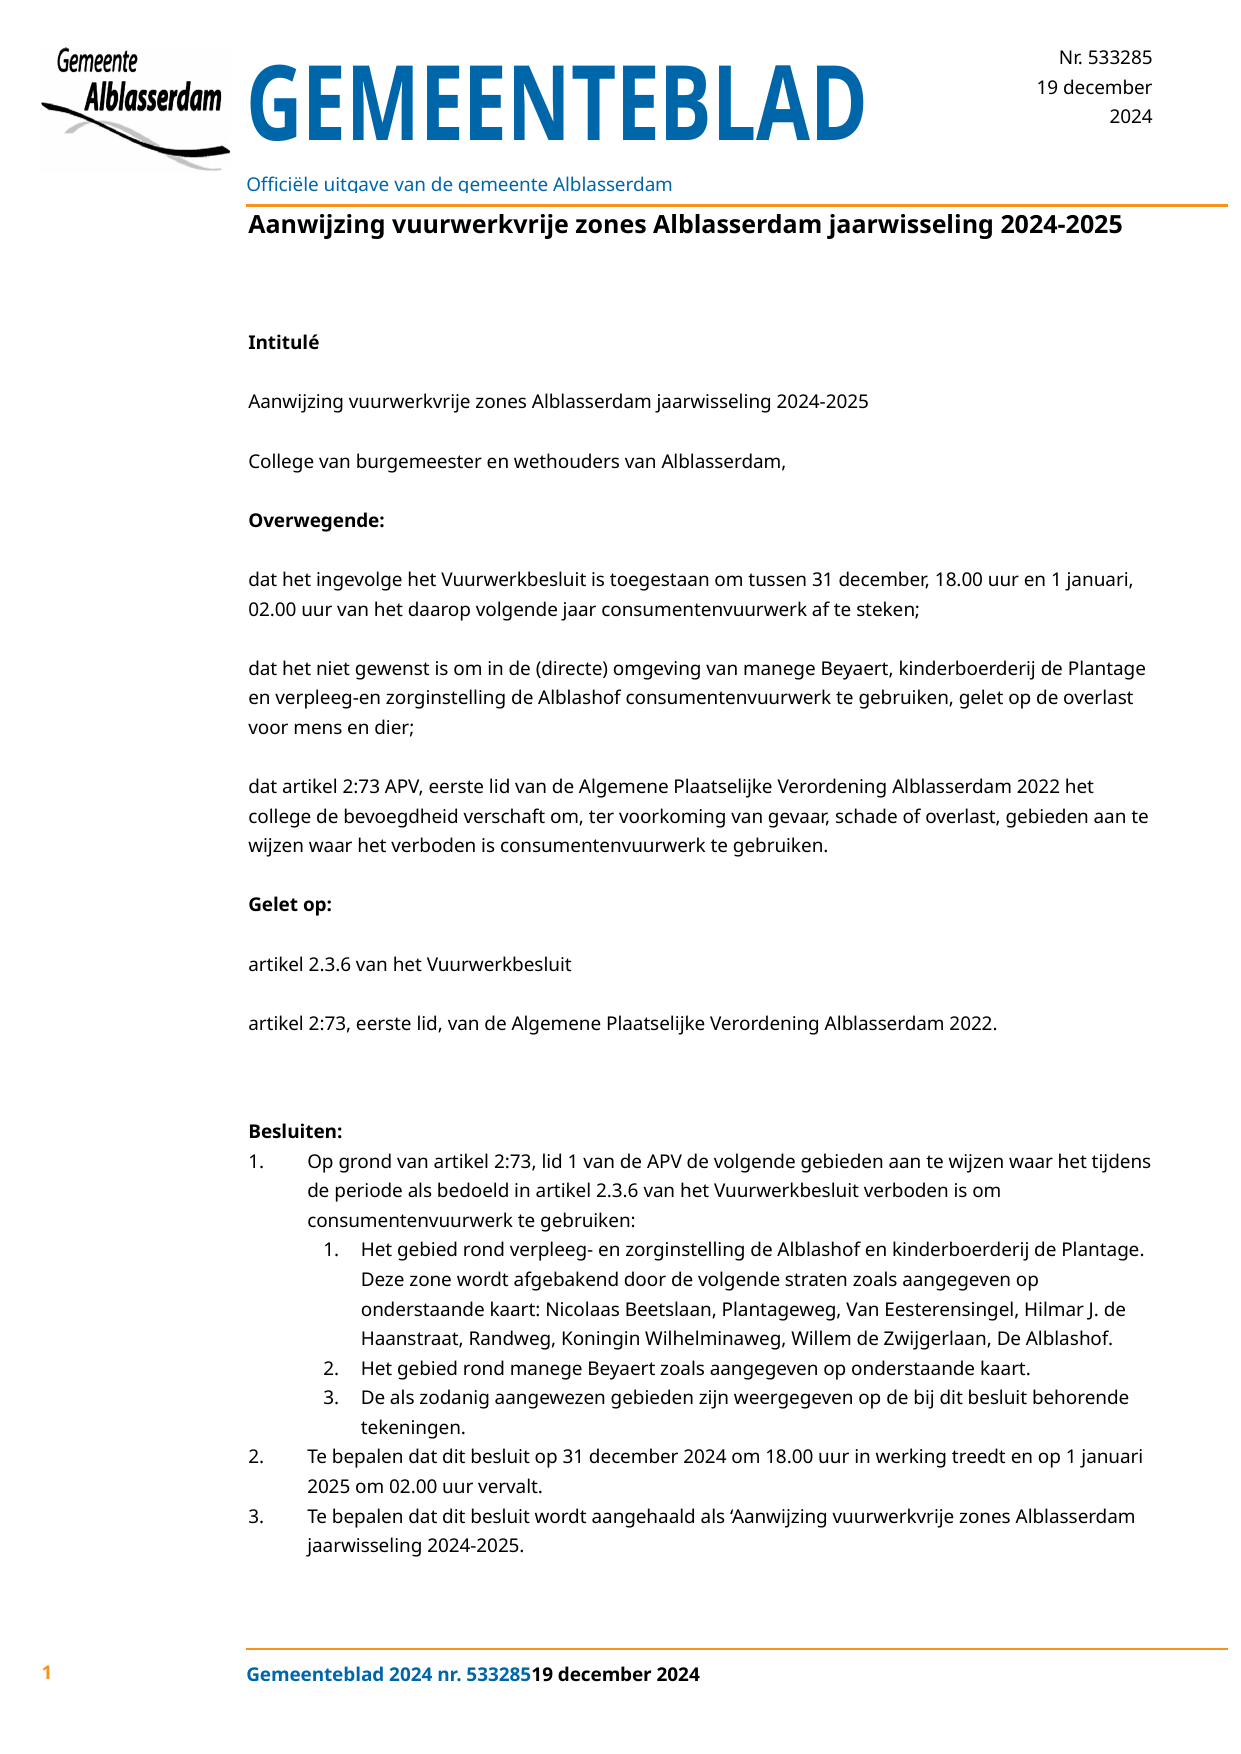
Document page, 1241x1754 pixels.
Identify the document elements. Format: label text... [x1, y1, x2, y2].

text Intitulé [248, 329, 1152, 355]
list Te bepalen dat dit besluit wordt aangehaald als ‘Aanwijzing vuurwerkvrije zones Alblasserdam jaarwisseling 2024-2025. [248, 1503, 1152, 1558]
text artikel 2:73, eerste lid, van de Algemene Plaatselijke Verordening Alblasserdam 2022. [248, 1010, 1152, 1036]
list De als zodanig aangewezen gebieden zijn weergegeven op de bij dit besluit behorende tekeningen. [323, 1384, 1152, 1440]
list Op grond van artikel 2:73, lid 1 van de APV de volgende gebieden aan te wijzen waar het tijdens de periode als bedoeld in artikel 2.3.6 van het Vuurwerkbesluit verboden is om consumentenvuurwerk te gebruiken: [248, 1148, 1152, 1233]
list Het gebied rond manege Beyaert zoals aangegeven op onderstaande kaart. [323, 1355, 1152, 1381]
list Het gebied rond verpleeg- en zorginstelling de Alblashof en kinderboerderij de Plantage. Deze zone wordt afgebakend door de volgende straten zoals aangegeven op onderstaande kaart: Nicolaas Beetslaan, Plantageweg, Van Eesterensingel, Hilmar J. de Haanstraat, Randweg, Koningin Wilhelminaweg, Willem de Zwijgerlaan, De Alblashof. [323, 1237, 1152, 1351]
text Aanwijzing vuurwerkvrije zones Alblasserdam jaarwisseling 2024-2025 [248, 389, 1152, 414]
text dat het ingevolge het Vuurwerkbesluit is toegestaan om tussen 31 december, 18.00 uur en 1 januari, 02.00 uur van het daarop volgende jaar consumentenvuurwerk af te steken; [248, 566, 1152, 621]
text dat artikel 2:73 APV, eerste lid van de Algemene Plaatselijke Verordening Alblasserdam 2022 het college de bevoegdheid verschaft om, ter voorkoming van gevaar, schade of overlast, gebieden aan te wijzen waar het verboden is consumentenvuurwerk te gebruiken. [248, 773, 1152, 858]
text dat het niet gewenst is om in de (directe) omgeving van manege Beyaert, kinderboerderij de Plantage en verpleeg-en zorginstelling de Alblashof consumentenvuurwerk te gebruiken, gelet op de overlast voor mens en dier; [248, 655, 1152, 740]
list Te bepalen dat dit besluit op 31 december 2024 om 18.00 uur in werking treedt en op 1 januari 2025 om 02.00 uur vervalt. [248, 1444, 1152, 1499]
text Besluiten: [248, 1118, 1152, 1144]
text Aanwijzing vuurwerkvrije zones Alblasserdam jaarwisseling 2024-2025 [248, 207, 1152, 241]
picture [41, 47, 231, 172]
text Gelet op: [248, 892, 1152, 917]
text Overwegende: [248, 507, 1152, 533]
text College van burgemeester en wethouders van Alblasserdam, [248, 448, 1152, 473]
text artikel 2.3.6 van het Vuurwerkbesluit [248, 951, 1152, 976]
